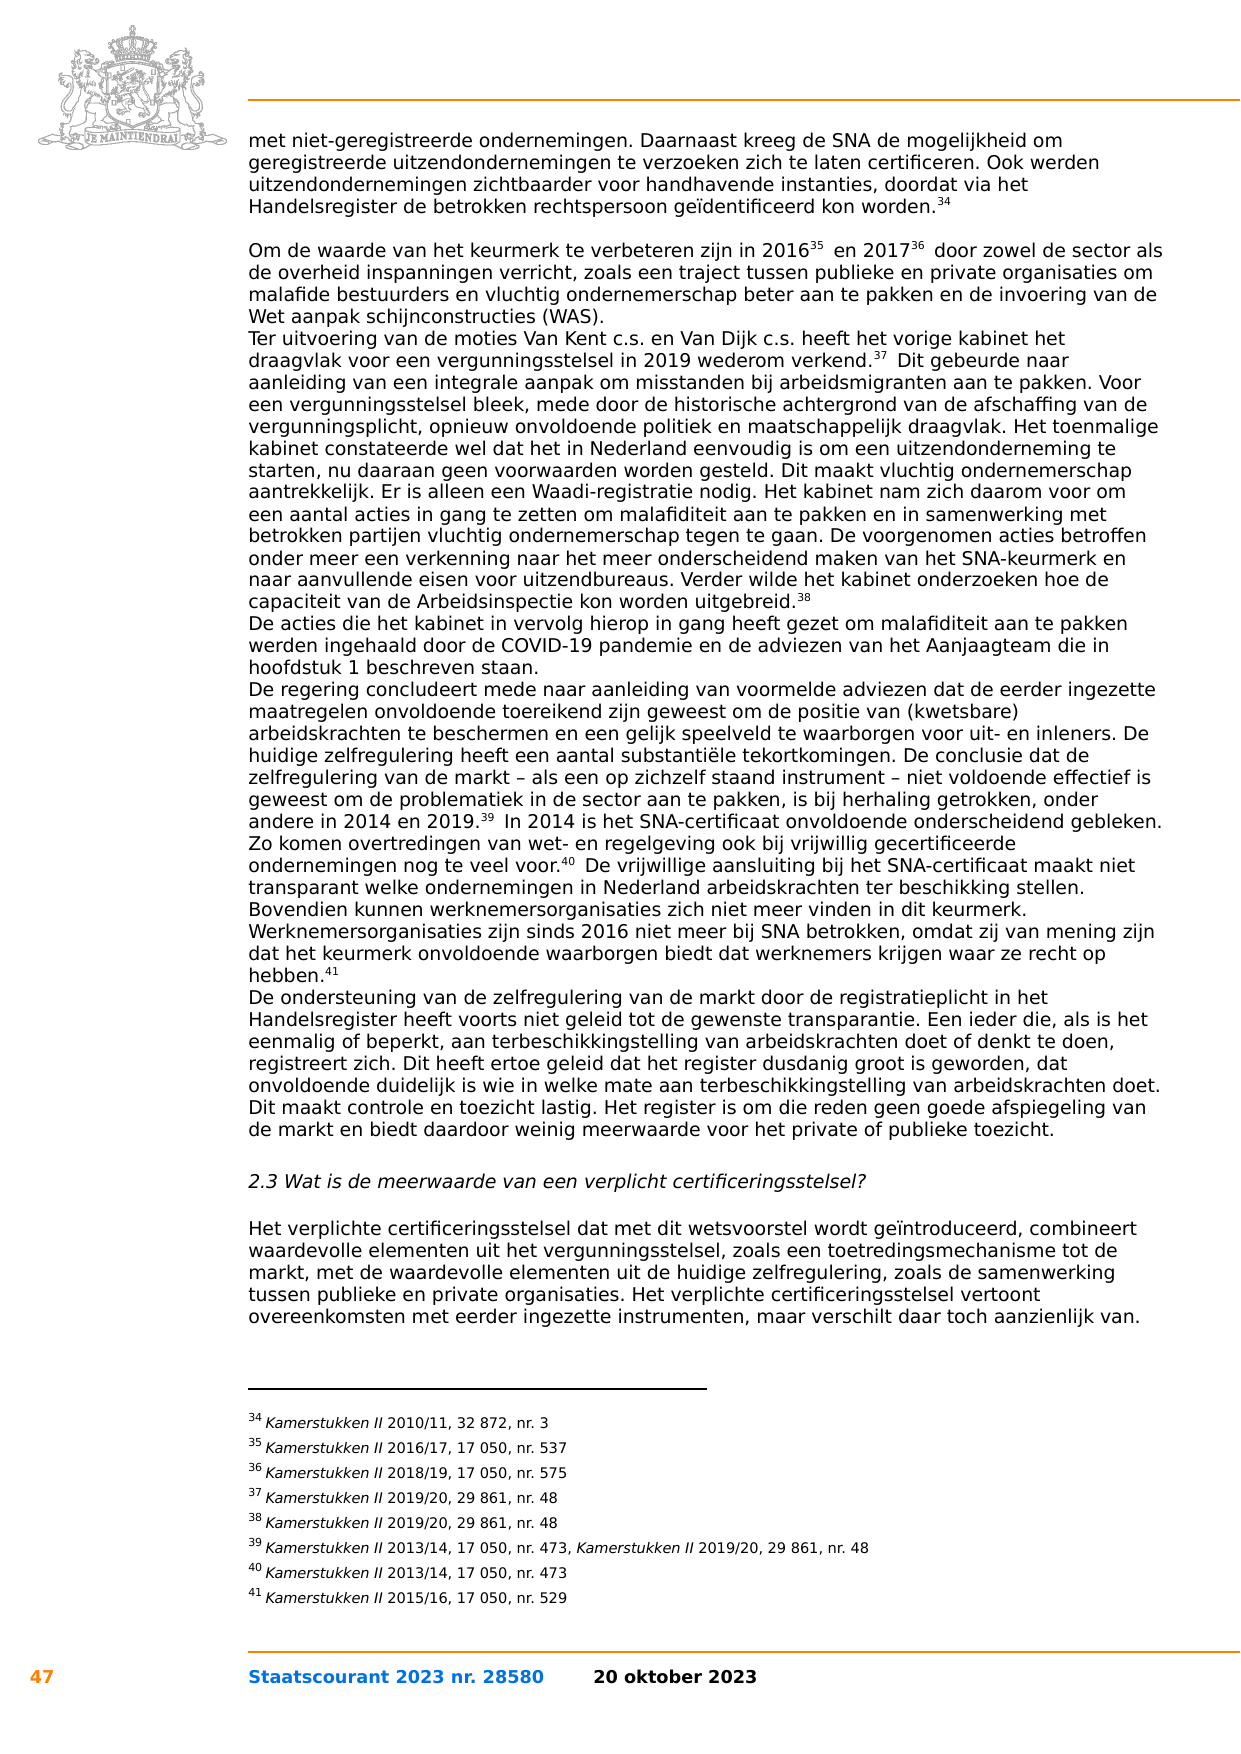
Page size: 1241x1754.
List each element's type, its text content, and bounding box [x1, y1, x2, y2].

text Kamerstukken II 2018/19, 17 050, nr. 575 [248, 1461, 1163, 1483]
text De acties die het kabinet in vervolg hierop in gang heeft gezet om malafiditeit aan te pakken werden ingehaald door de COVID-19 pandemie en de adviezen van het Aanjaagteam die in hoofdstuk 1 beschreven staan. [248, 613, 1163, 679]
text Kamerstukken II 2010/11, 32 872, nr. 3 [248, 1411, 1163, 1433]
text Kamerstukken II 2016/17, 17 050, nr. 537 [248, 1436, 1163, 1458]
text De regering concludeert mede naar aanleiding van voormelde adviezen dat de eerder ingezette maatregelen onvoldoende toereikend zijn geweest om de positie van (kwetsbare) arbeidskrachten te beschermen en een gelijk speelveld te waarborgen voor uit- en inleners. De huidige zelfregulering heeft een aantal substantiële tekortkomingen. De conclusie dat de zelfregulering van de markt – als een op zichzelf staand instrument – niet voldoende effectief is geweest om de problematiek in de sector aan te pakken, is bij herhaling getrokken, onder andere in 2014 en 2019. In 2014 is het SNA-certificaat onvoldoende onderscheidend gebleken. Zo komen overtredingen van wet- en regelgeving ook bij vrijwillig gecertificeerde ondernemingen nog te veel voor. De vrijwillige aansluiting bij het SNA-certificaat maakt niet transparant welke ondernemingen in Nederland arbeidskrachten ter beschikking stellen. Bovendien kunnen werknemersorganisaties zich niet meer vinden in dit keurmerk. Werknemersorganisaties zijn sinds 2016 niet meer bij SNA betrokken, omdat zij van mening zijn dat het keurmerk onvoldoende waarborgen biedt dat werknemers krijgen waar ze recht op hebben. [248, 679, 1163, 987]
text met niet-geregistreerde ondernemingen. Daarnaast kreeg de SNA de mogelijkheid om geregistreerde uitzendondernemingen te verzoeken zich te laten certificeren. Ook werden uitzendondernemingen zichtbaarder voor handhavende instanties, doordat via het Handelsregister de betrokken rechtspersoon geïdentificeerd kon worden. [248, 130, 1163, 218]
picture [38, 25, 227, 150]
text Om de waarde van het keurmerk te verbeteren zijn in 2016 en 2017 door zowel de sector als de overheid inspanningen verricht, zoals een traject tussen publieke en private organisaties om malafide bestuurders en vluchtig ondernemerschap beter aan te pakken en de invoering van de Wet aanpak schijnconstructies (WAS). [248, 240, 1163, 328]
text Kamerstukken II 2019/20, 29 861, nr. 48 [248, 1486, 1163, 1508]
text Kamerstukken II 2019/20, 29 861, nr. 48 [248, 1511, 1163, 1533]
text Kamerstukken II 2015/16, 17 050, nr. 529 [248, 1586, 1163, 1608]
text Het verplichte certificeringsstelsel dat met dit wetsvoorstel wordt geïntroduceerd, combineert waardevolle elementen uit het vergunningsstelsel, zoals een toetredingsmechanisme tot de markt, met de waardevolle elementen uit de huidige zelfregulering, zoals de samenwerking tussen publieke en private organisaties. Het verplichte certificeringsstelsel vertoont overeenkomsten met eerder ingezette instrumenten, maar verschilt daar toch aanzienlijk van. [248, 1218, 1163, 1328]
text De ondersteuning van de zelfregulering van de markt door de registratieplicht in het Handelsregister heeft voorts niet geleid tot de gewenste transparantie. Een ieder die, als is het eenmalig of beperkt, aan terbeschikkingstelling van arbeidskrachten doet of denkt te doen, registreert zich. Dit heeft ertoe geleid dat het register dusdanig groot is geworden, dat onvoldoende duidelijk is wie in welke mate aan terbeschikkingstelling van arbeidskrachten doet. Dit maakt controle en toezicht lastig. Het register is om die reden geen goede afspiegeling van de markt en biedt daardoor weinig meerwaarde voor het private of publieke toezicht. [248, 987, 1163, 1141]
text Ter uitvoering van de moties Van Kent c.s. en Van Dijk c.s. heeft het vorige kabinet het draagvlak voor een vergunningsstelsel in 2019 wederom verkend. Dit gebeurde naar aanleiding van een integrale aanpak om misstanden bij arbeidsmigranten aan te pakken. Voor een vergunningsstelsel bleek, mede door de historische achtergrond van de afschaffing van de vergunningsplicht, opnieuw onvoldoende politiek en maatschappelijk draagvlak. Het toenmalige kabinet constateerde wel dat het in Nederland eenvoudig is om een uitzendonderneming te starten, nu daaraan geen voorwaarden worden gesteld. Dit maakt vluchtig ondernemerschap aantrekkelijk. Er is alleen een Waadi-registratie nodig. Het kabinet nam zich daarom voor om een aantal acties in gang te zetten om malafiditeit aan te pakken en in samenwerking met betrokken partijen vluchtig ondernemerschap tegen te gaan. De voorgenomen acties betroffen onder meer een verkenning naar het meer onderscheidend maken van het SNA-keurmerk en naar aanvullende eisen voor uitzendbureaus. Verder wilde het kabinet onderzoeken hoe de capaciteit van de Arbeidsinspectie kon worden uitgebreid. [248, 328, 1163, 613]
subtitle 2.3 Wat is de meerwaarde van een verplicht certificeringsstelsel? [248, 1171, 1163, 1193]
text Kamerstukken II 2013/14, 17 050, nr. 473 [248, 1561, 1163, 1583]
text Kamerstukken II 2013/14, 17 050, nr. 473, Kamerstukken II 2019/20, 29 861, nr. 48 [248, 1536, 1163, 1558]
